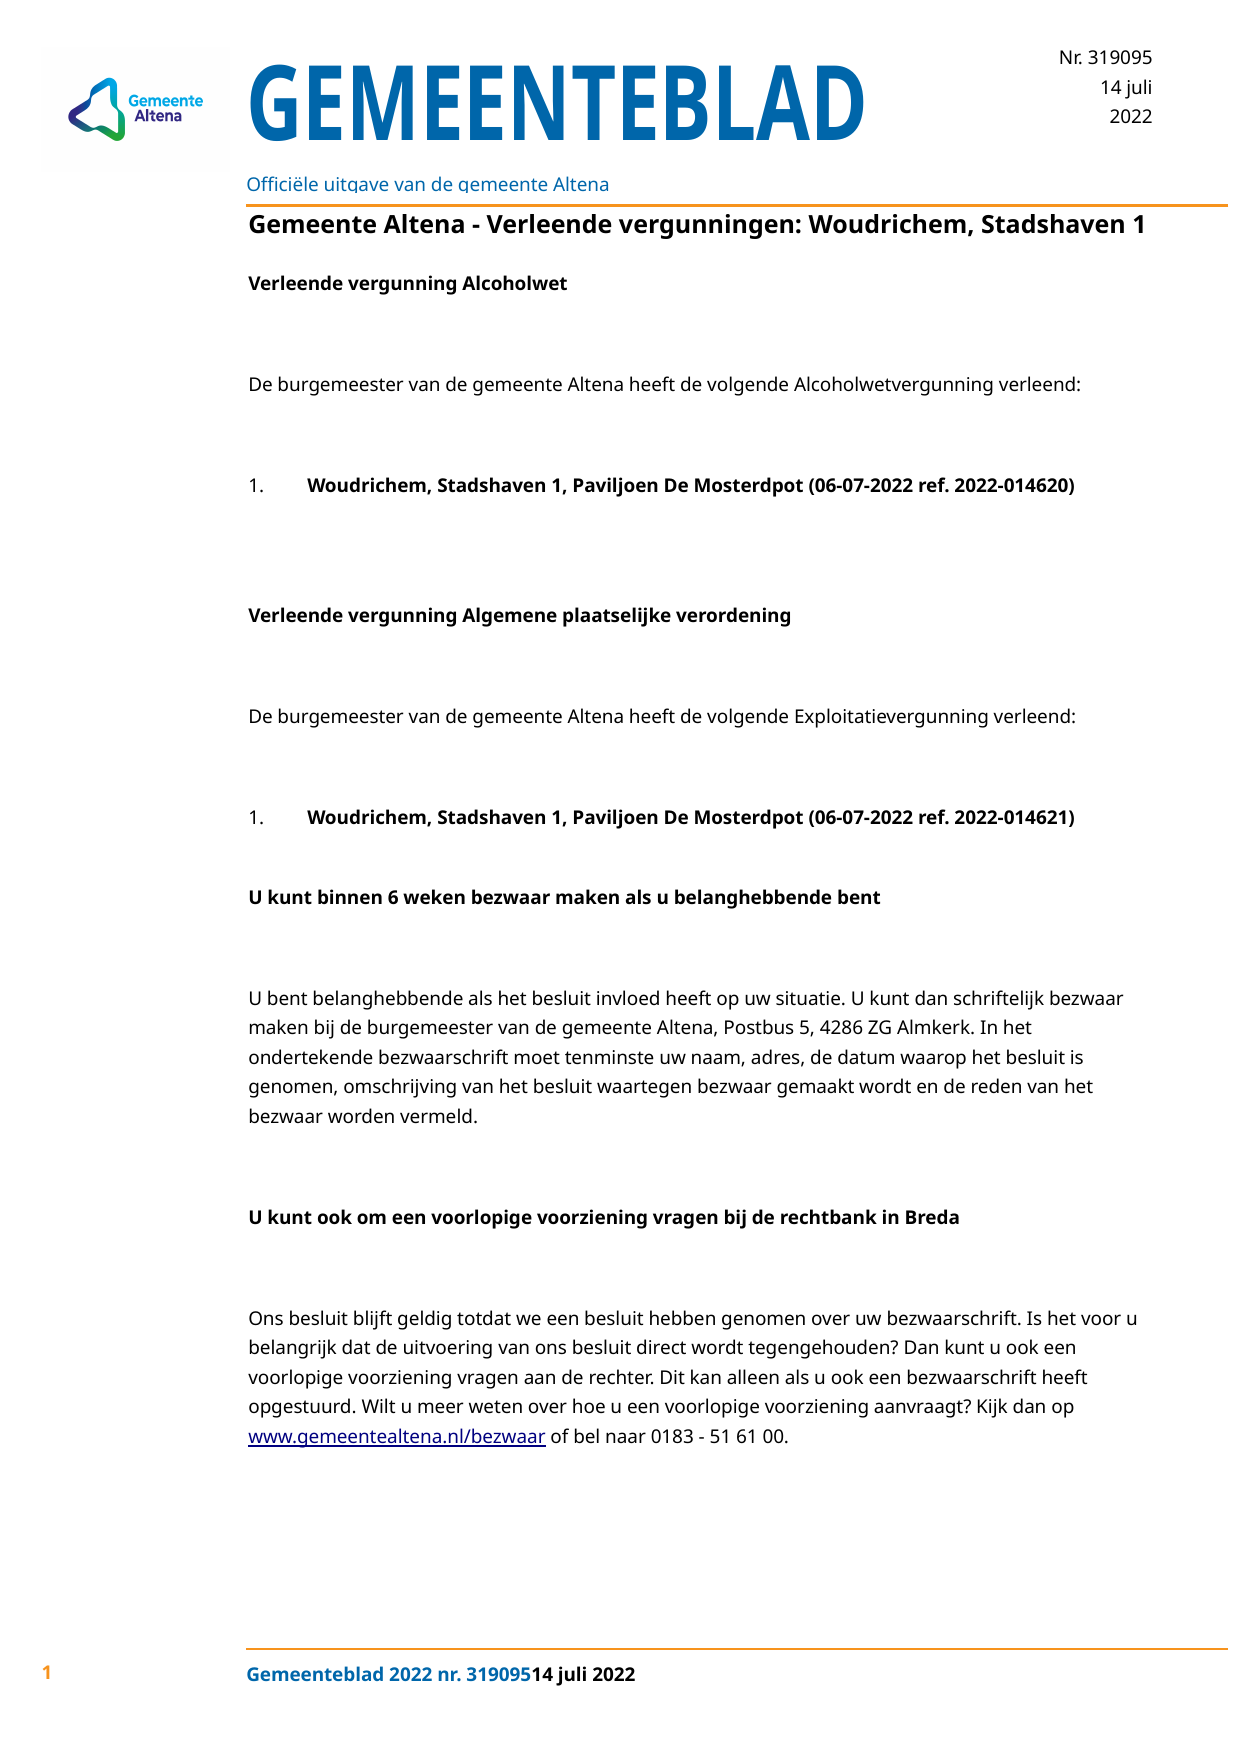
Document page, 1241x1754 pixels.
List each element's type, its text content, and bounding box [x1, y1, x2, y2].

text De burgemeester van de gemeente Altena heeft de volgende Exploitatievergunning verleend: [248, 703, 1152, 729]
text Verleende vergunning Algemene plaatselijke verordening [248, 602, 1152, 628]
text U kunt ook om een voorlopige voorziening vragen bij de rechtbank in Breda [248, 1204, 1152, 1230]
text Gemeente Altena - Verleende vergunningen: Woudrichem, Stadshaven 1 [248, 207, 1152, 241]
text U bent belanghebbende als het besluit invloed heeft op uw situatie. U kunt dan schriftelijk bezwaar maken bij de burgemeester van de gemeente Altena, Postbus 5, 4286 ZG Almkerk. In het ondertekende bezwaarschrift moet tenminste uw naam, adres, de datum waarop het besluit is genomen, omschrijving van het besluit waartegen bezwaar gemaakt wordt en de reden van het bezwaar worden vermeld. [248, 985, 1152, 1129]
text De burgemeester van de gemeente Altena heeft de volgende Alcoholwetvergunning verleend: [248, 371, 1152, 397]
list Woudrichem, Stadshaven 1, Paviljoen De Mosterdpot (06-07-2022 ref. 2022-014620) [248, 472, 1152, 498]
picture [41, 47, 231, 172]
text U kunt binnen 6 weken bezwaar maken als u belanghebbende bent [248, 884, 1152, 910]
text Verleende vergunning Alcoholwet [248, 270, 1152, 296]
list Woudrichem, Stadshaven 1, Paviljoen De Mosterdpot (06-07-2022 ref. 2022-014621) [248, 804, 1152, 830]
text Ons besluit blijft geldig totdat we een besluit hebben genomen over uw bezwaarschrift. Is het voor u belangrijk dat de uitvoering van ons besluit direct wordt tegengehouden? Dan kunt u ook een voorlopige voorziening vragen aan de rechter. Dit kan alleen als u ook een bezwaarschrift heeft opgestuurd. Wilt u meer weten over hoe u een voorlopige voorziening aanvraagt? Kijk dan op www.gemeentealtena.nl/bezwaar of bel naar 0183 - 51 61 00. [248, 1305, 1152, 1449]
